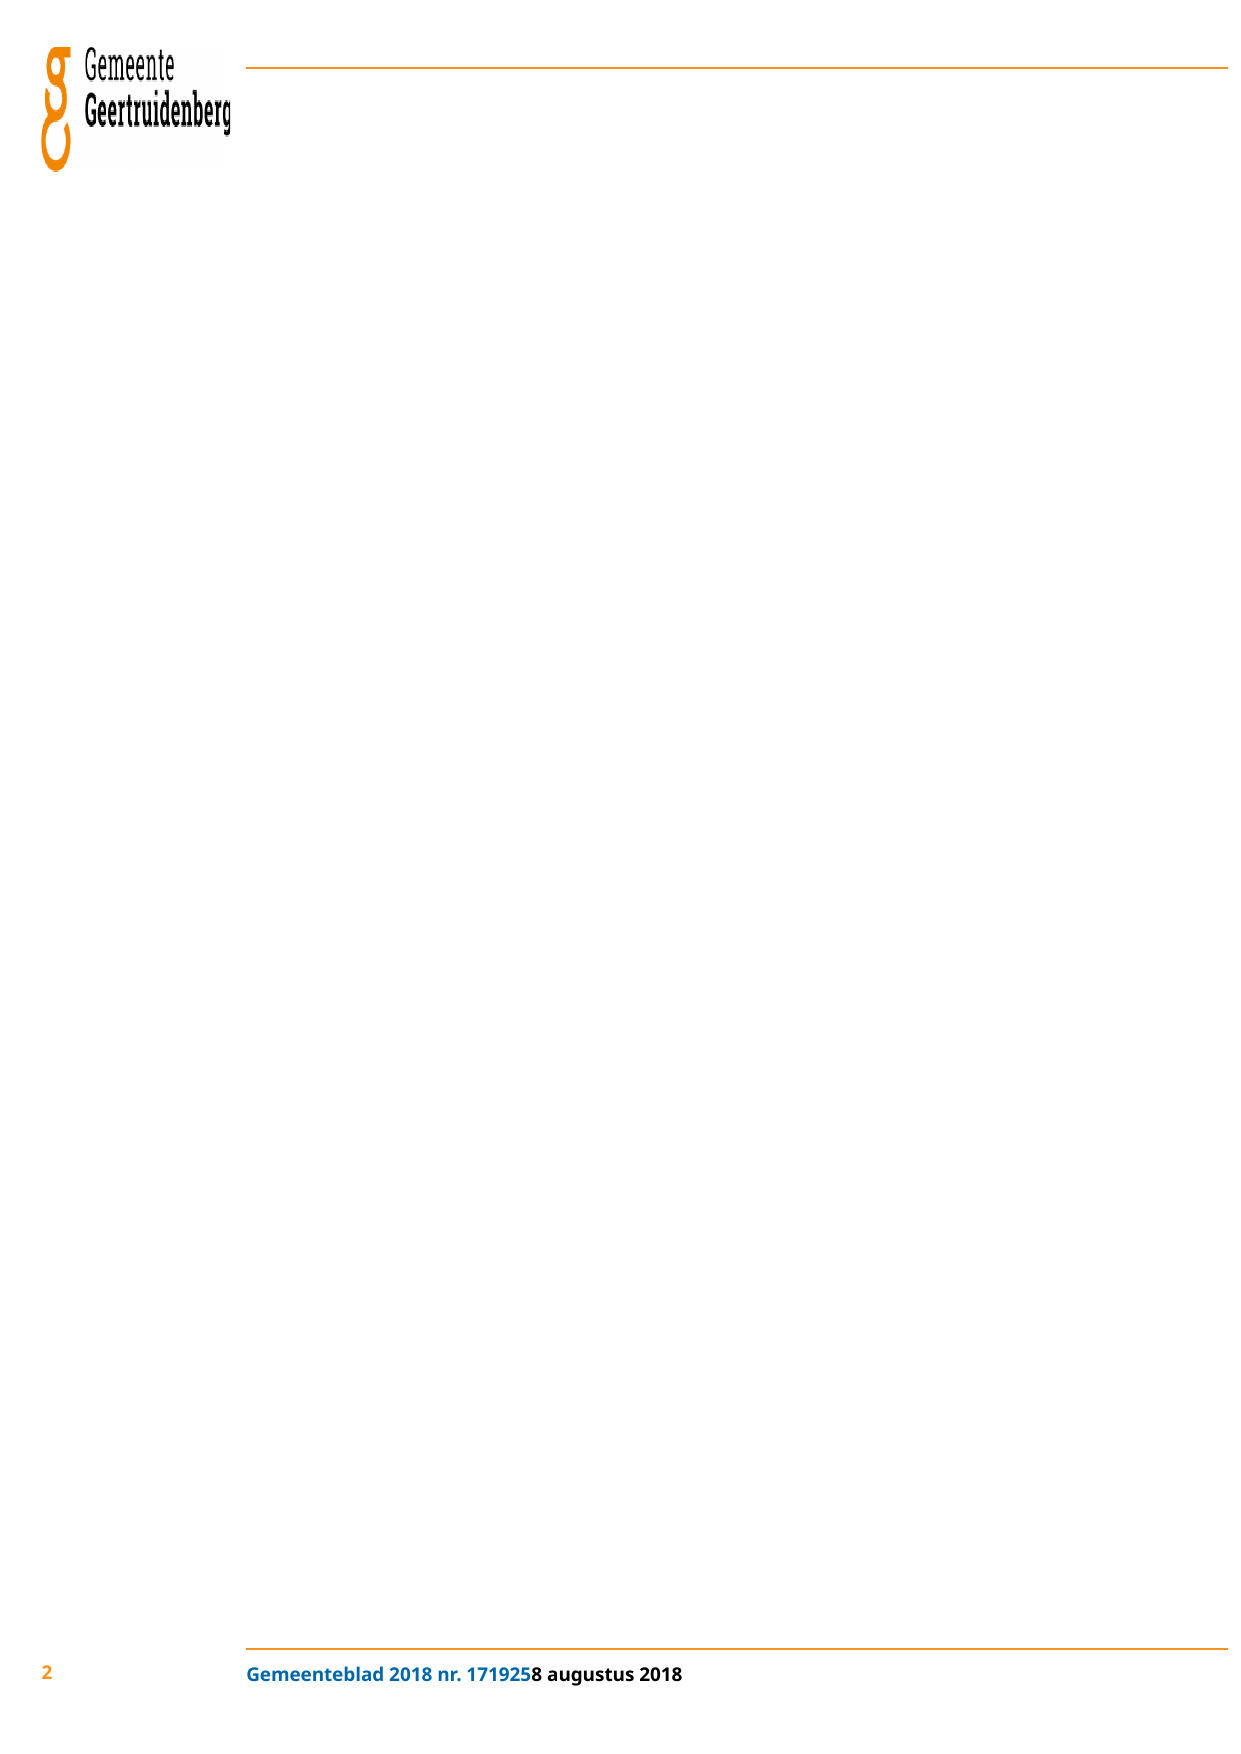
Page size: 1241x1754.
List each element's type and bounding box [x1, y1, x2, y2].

picture [41, 47, 231, 172]
